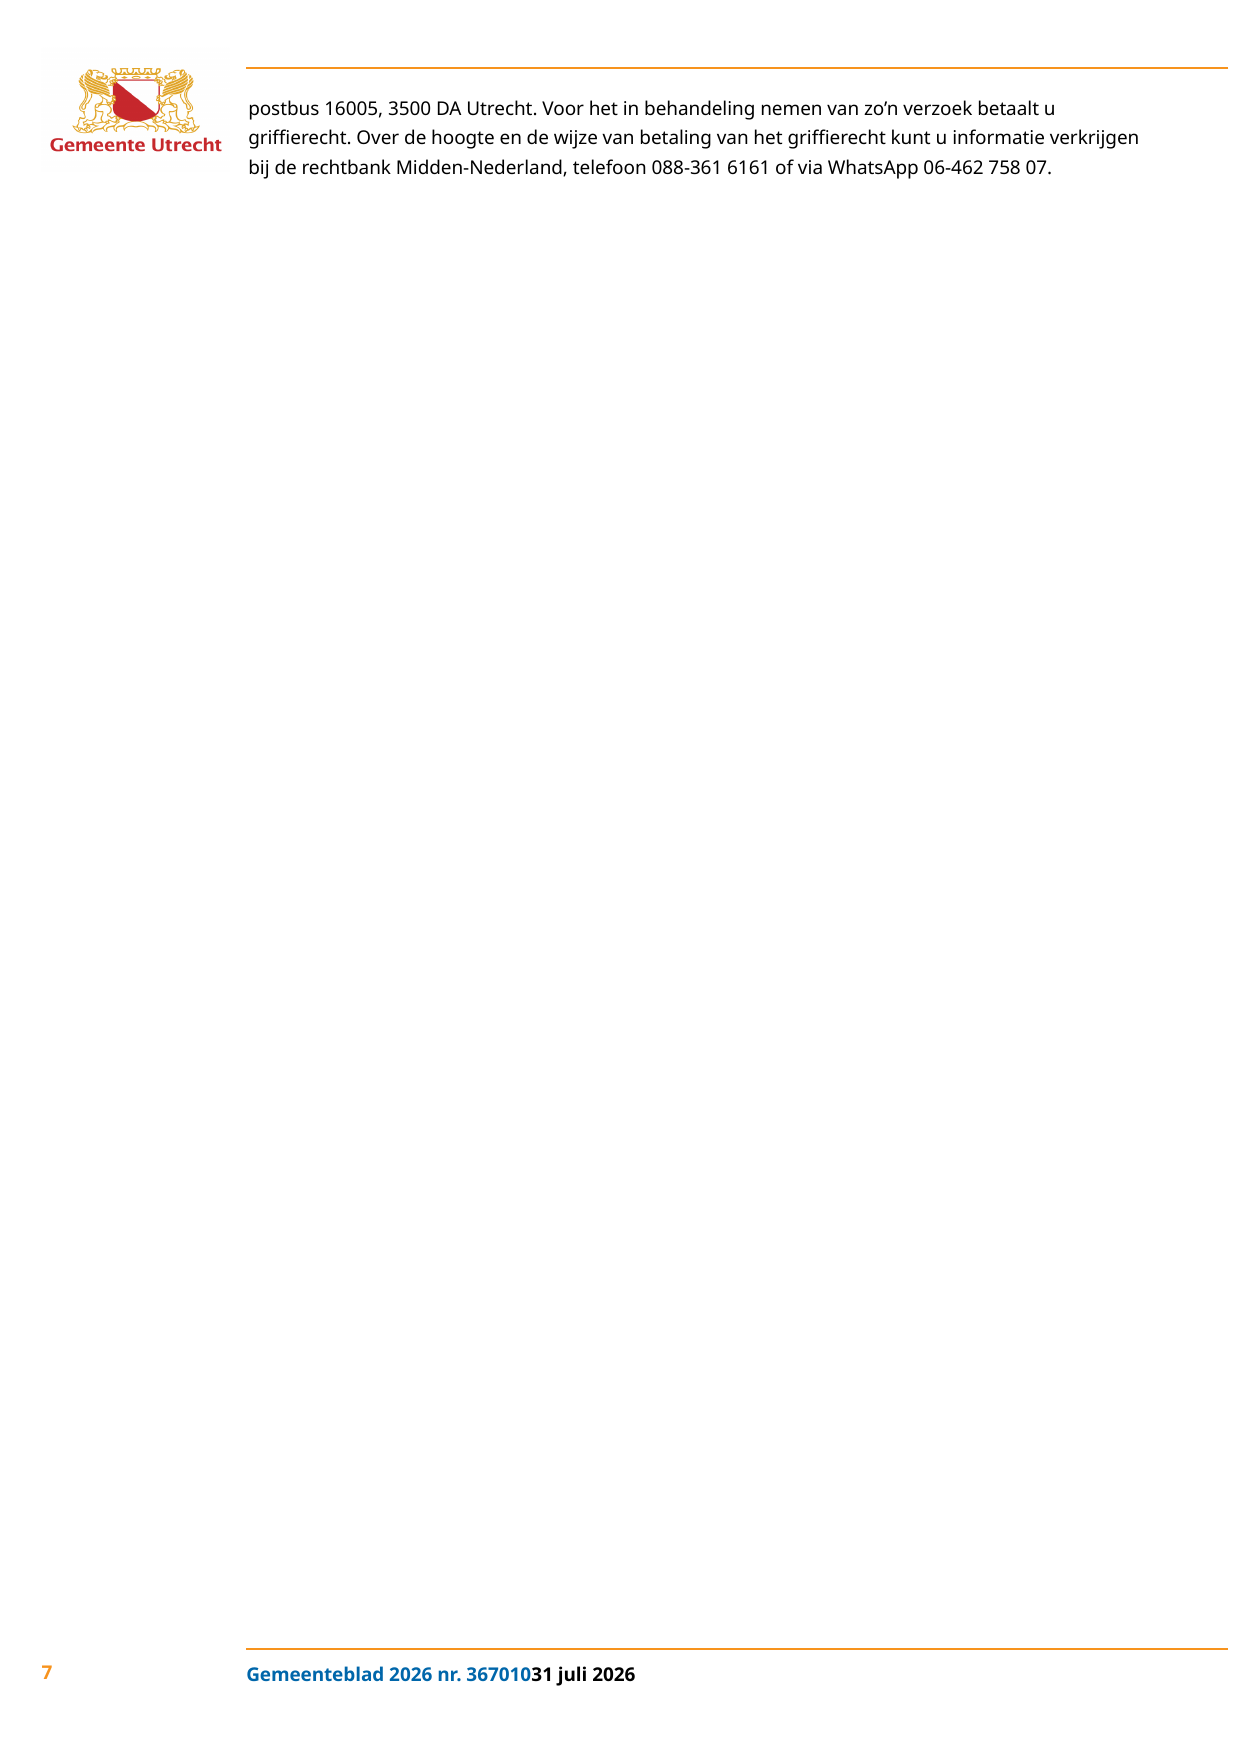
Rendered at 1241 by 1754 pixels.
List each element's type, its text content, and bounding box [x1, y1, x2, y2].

text postbus 16005, 3500 DA Utrecht. Voor het in behandeling nemen van zo’n verzoek betaalt u griffierecht. Over de hoogte en de wijze van betaling van het griffierecht kunt u informatie verkrijgen bij de rechtbank Midden-Nederland, telefoon 088-361 6161 of via WhatsApp 06-462 758 07. [248, 95, 1152, 180]
picture [41, 47, 231, 172]
